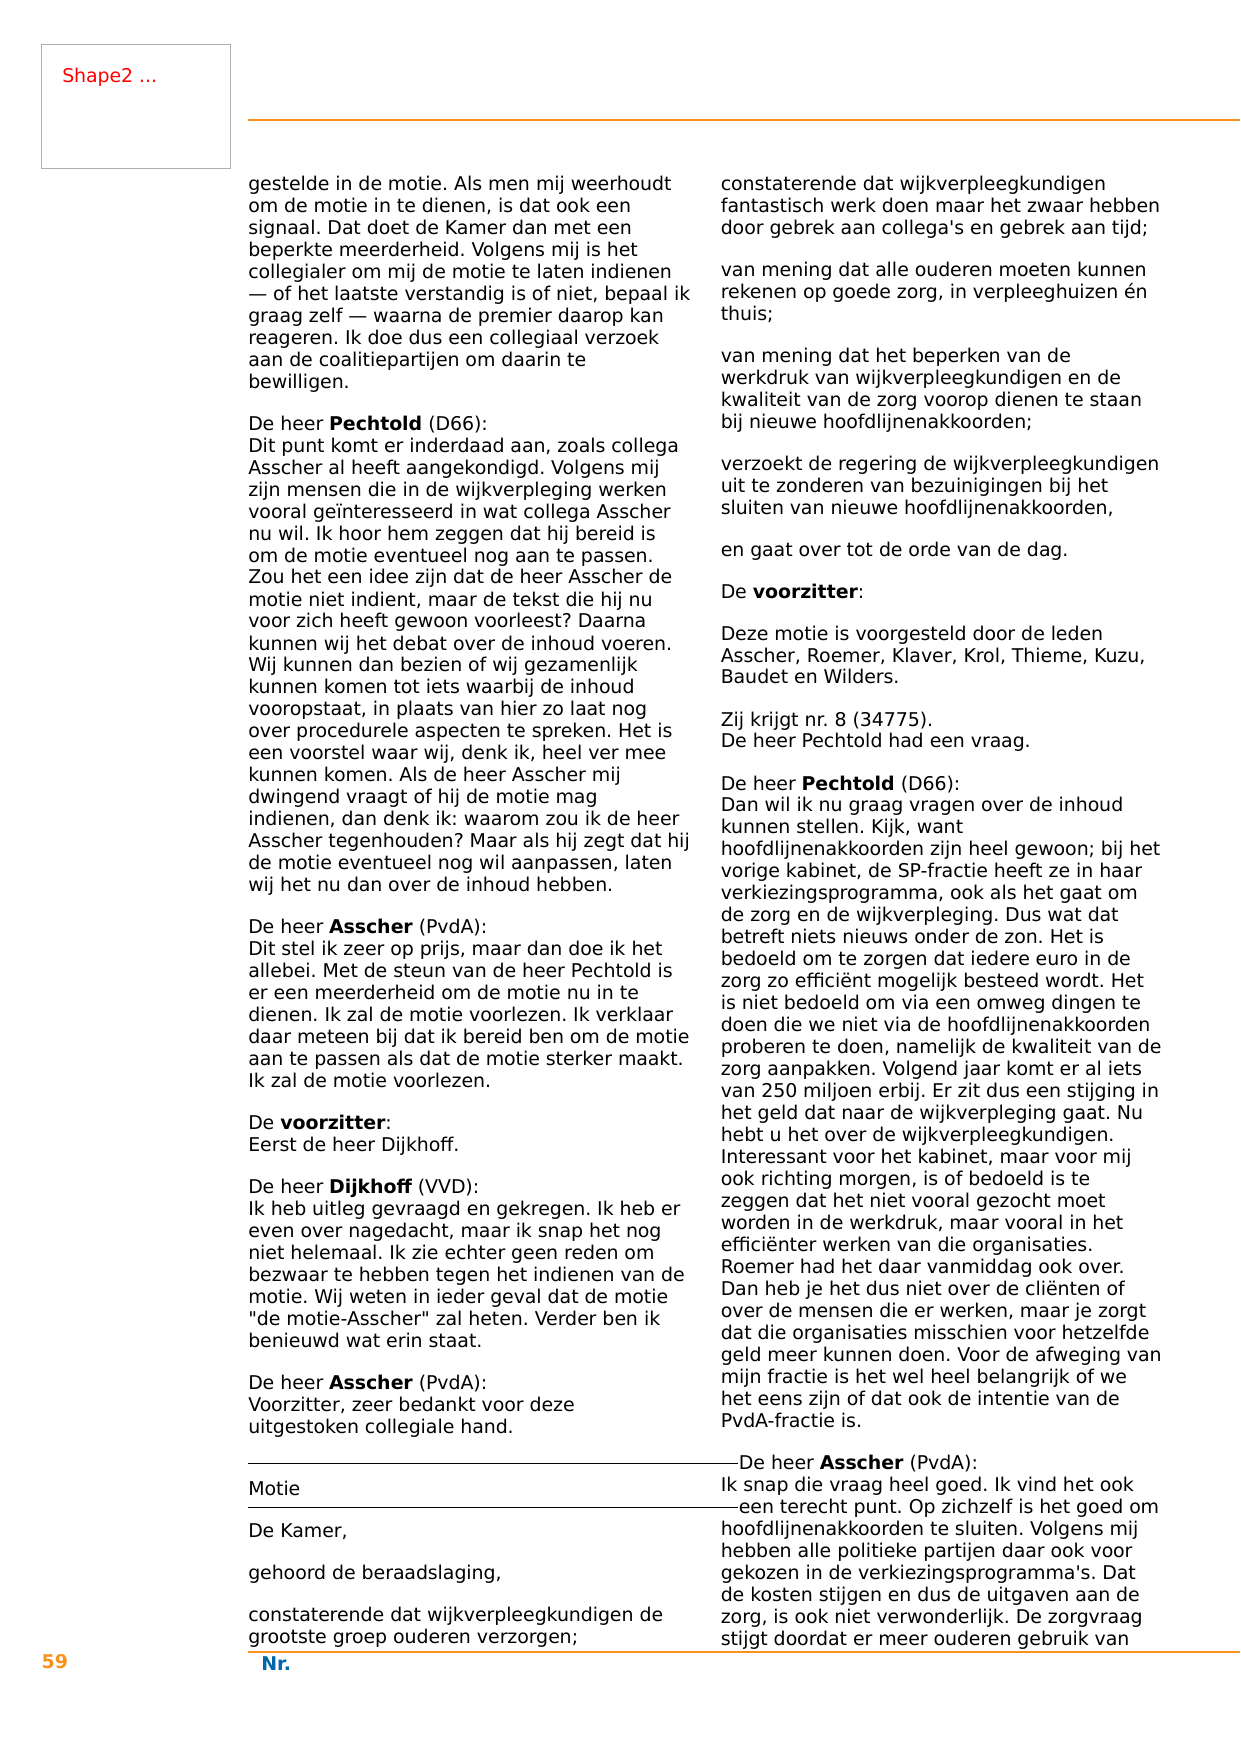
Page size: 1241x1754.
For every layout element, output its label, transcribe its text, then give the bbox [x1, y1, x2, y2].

text Deze motie is voorgesteld door de leden Asscher, Roemer, Klaver, Krol, Thieme, Kuzu, Baudet en Wilders. [721, 622, 1163, 688]
text De heer Asscher (PvdA): [248, 1372, 691, 1394]
text Dit stel ik zeer op prijs, maar dan doe ik het allebei. Met de steun van de heer Pechtold is er een meerderheid om de motie nu in te dienen. Ik zal de motie voorlezen. Ik verklaar daar meteen bij dat ik bereid ben om de motie aan te passen als dat de motie sterker maakt. Ik zal de motie voorlezen. [248, 938, 691, 1092]
text Ik snap die vraag heel goed. Ik vind het ook een terecht punt. Op zichzelf is het goed om hoofdlijnenakkoorden te sluiten. Volgens mij hebben alle politieke partijen daar ook voor gekozen in de verkiezingsprogramma's. Dat de kosten stijgen en dus de uitgaven aan de zorg, is ook niet verwonderlijk. De zorgvraag stijgt doordat er meer ouderen gebruik van [721, 1474, 1163, 1649]
text verzoekt de regering de wijkverpleegkundigen uit te zonderen van bezuinigingen bij het sluiten van nieuwe hoofdlijnenakkoorden, [721, 453, 1163, 518]
text gestelde in de motie. Als men mij weerhoudt om de motie in te dienen, is dat ook een signaal. Dat doet de Kamer dan met een beperkte meerderheid. Volgens mij is het collegialer om mij de motie te laten indienen — of het laatste verstandig is of niet, bepaal ik graag zelf — waarna de premier daarop kan reageren. Ik doe dus een collegiaal verzoek aan de coalitiepartijen om daarin te bewilligen. [248, 173, 691, 393]
text De Kamer, [248, 1519, 691, 1542]
text De heer Dijkhoff (VVD): [248, 1176, 691, 1198]
text constaterende dat wijkverpleegkundigen de grootste groep ouderen verzorgen; [248, 1603, 691, 1647]
text gehoord de beraadslaging, [248, 1562, 691, 1583]
text van mening dat het beperken van de werkdruk van wijkverpleegkundigen en de kwaliteit van de zorg voorop dienen te staan bij nieuwe hoofdlijnenakkoorden; [721, 345, 1163, 433]
text De heer Pechtold had een vraag. [721, 730, 1163, 752]
text Eerst de heer Dijkhoff. [248, 1134, 691, 1156]
text Zij krijgt nr. 8 (34775). [721, 708, 1163, 730]
text De heer Asscher (PvdA): [721, 1452, 1163, 1474]
text van mening dat alle ouderen moeten kunnen rekenen op goede zorg, in verpleeghuizen én thuis; [721, 259, 1163, 325]
text Ik heb uitleg gevraagd en gekregen. Ik heb er even over nagedacht, maar ik snap het nog niet helemaal. Ik zie echter geen reden om bezwaar te hebben tegen het indienen van de motie. Wij weten in ieder geval dat de motie "de motie-Asscher" zal heten. Verder ben ik benieuwd wat erin staat. [248, 1198, 691, 1352]
text Dit punt komt er inderdaad aan, zoals collega Asscher al heeft aangekondigd. Volgens mij zijn mensen die in de wijkverpleging werken vooral geïnteresseerd in wat collega Asscher nu wil. Ik hoor hem zeggen dat hij bereid is om de motie eventueel nog aan te passen. Zou het een idee zijn dat de heer Asscher de motie niet indient, maar de tekst die hij nu voor zich heeft gewoon voorleest? Daarna kunnen wij het debat over de inhoud voeren. Wij kunnen dan bezien of wij gezamenlijk kunnen komen tot iets waarbij de inhoud vooropstaat, in plaats van hier zo laat nog over procedurele aspecten te spreken. Het is een voorstel waar wij, denk ik, heel ver mee kunnen komen. Als de heer Asscher mij dwingend vraagt of hij de motie mag indienen, dan denk ik: waarom zou ik de heer Asscher tegenhouden? Maar als hij zegt dat hij de motie eventueel nog wil aanpassen, laten wij het nu dan over de inhoud hebben. [248, 434, 691, 896]
text De heer Asscher (PvdA): [248, 916, 691, 938]
text De heer Pechtold (D66): [248, 413, 691, 434]
text Motie [248, 1478, 691, 1499]
text De voorzitter: [721, 581, 1163, 602]
text constaterende dat wijkverpleegkundigen fantastisch werk doen maar het zwaar hebben door gebrek aan collega's en gebrek aan tijd; [721, 173, 1163, 239]
text Voorzitter, zeer bedankt voor deze uitgestoken collegiale hand. [248, 1394, 691, 1438]
text De heer Pechtold (D66): [721, 772, 1163, 794]
text De voorzitter: [248, 1112, 691, 1134]
text Dan wil ik nu graag vragen over de inhoud kunnen stellen. Kijk, want hoofdlijnenakkoorden zijn heel gewoon; bij het vorige kabinet, de SP-fractie heeft ze in haar verkiezingsprogramma, ook als het gaat om de zorg en de wijkverpleging. Dus wat dat betreft niets nieuws onder de zon. Het is bedoeld om te zorgen dat iedere euro in de zorg zo efficiënt mogelijk besteed wordt. Het is niet bedoeld om via een omweg dingen te doen die we niet via de hoofdlijnenakkoorden proberen te doen, namelijk de kwaliteit van de zorg aanpakken. Volgend jaar komt er al iets van 250 miljoen erbij. Er zit dus een stijging in het geld dat naar de wijkverpleging gaat. Nu hebt u het over de wijkverpleegkundigen. Interessant voor het kabinet, maar voor mij ook richting morgen, is of bedoeld is te zeggen dat het niet vooral gezocht moet worden in de werkdruk, maar vooral in het efficiënter werken van die organisaties. Roemer had het daar vanmiddag ook over. Dan heb je het dus niet over de cliënten of over de mensen die er werken, maar je zorgt dat die organisaties misschien voor hetzelfde geld meer kunnen doen. Voor de afweging van mijn fractie is het wel heel belangrijk of we het eens zijn of dat ook de intentie van de PvdA-fractie is. [721, 794, 1163, 1432]
text en gaat over tot de orde van de dag. [721, 538, 1163, 561]
